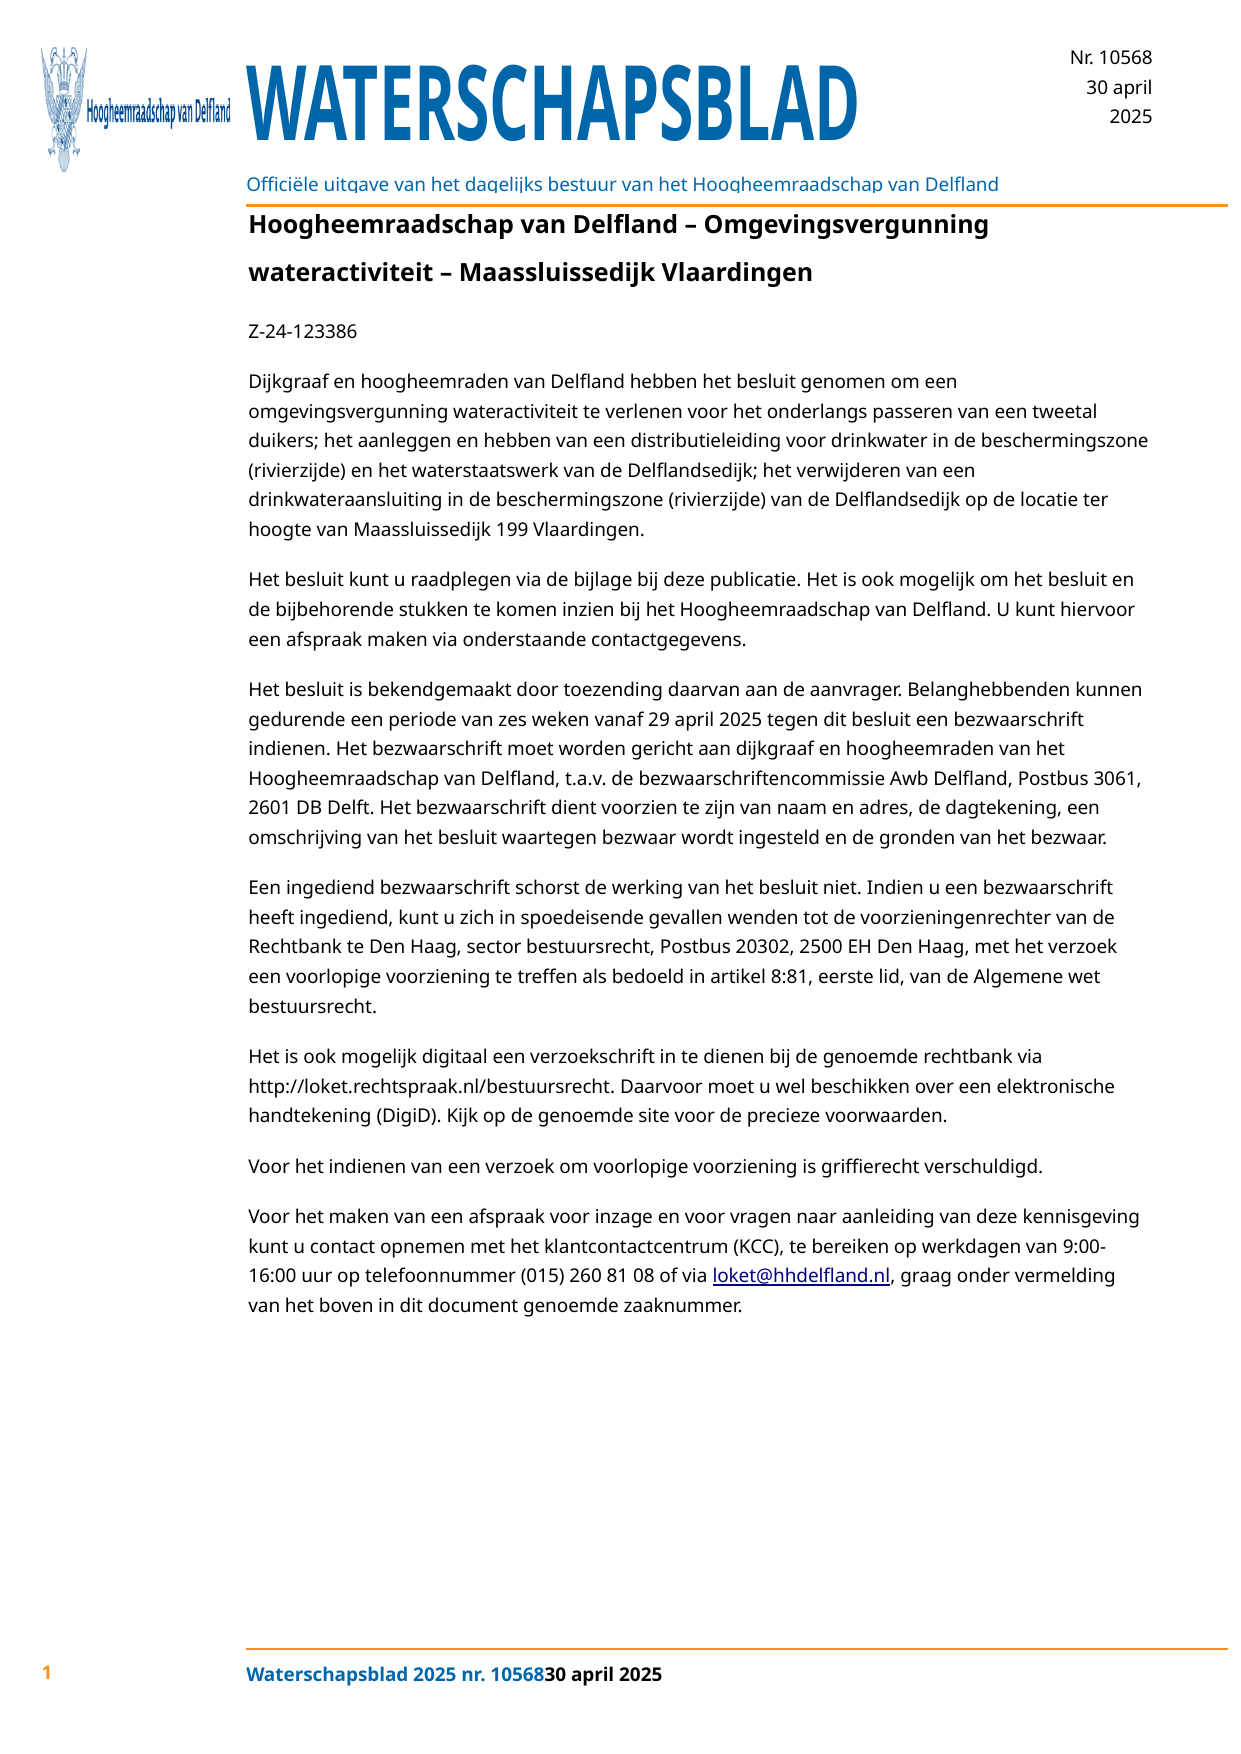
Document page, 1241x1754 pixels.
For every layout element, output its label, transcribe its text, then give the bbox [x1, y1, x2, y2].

text Dijkgraaf en hoogheemraden van Delfland hebben het besluit genomen om een omgevingsvergunning wateractiviteit te verlenen voor het onderlangs passeren van een tweetal duikers; het aanleggen en hebben van een distributieleiding voor drinkwater in de beschermingszone (rivierzijde) en het waterstaatswerk van de Delflandsedijk; het verwijderen van een drinkwateraansluiting in de beschermingszone (rivierzijde) van de Delflandsedijk op de locatie ter hoogte van Maassluissedijk 199 Vlaardingen. [248, 368, 1152, 542]
text Het is ook mogelijk digitaal een verzoekschrift in te dienen bij de genoemde rechtbank via http://loket.rechtspraak.nl/bestuursrecht. Daarvoor moet u wel beschikken over een elektronische handtekening (DigiD). Kijk op de genoemde site voor de precieze voorwaarden. [248, 1043, 1152, 1128]
text Voor het maken van een afspraak voor inzage en voor vragen naar aanleiding van deze kennisgeving kunt u contact opnemen met het klantcontactcentrum (KCC), te bereiken op werkdagen van 9:00-16:00 uur op telefoonnummer (015) 260 81 08 of via loket@hhdelfland.nl, graag onder vermelding van het boven in dit document genoemde zaaknummer. [248, 1203, 1152, 1318]
text Het besluit kunt u raadplegen via de bijlage bij deze publicatie. Het is ook mogelijk om het besluit en de bijbehorende stukken te komen inzien bij het Hoogheemraadschap van Delfland. U kunt hiervoor een afspraak maken via onderstaande contactgegevens. [248, 567, 1152, 652]
text Hoogheemraadschap van Delfland – Omgevingsvergunning wateractiviteit – Maassluissedijk Vlaardingen [248, 207, 1152, 288]
text Z-24-123386 [248, 318, 1152, 344]
text Een ingediend bezwaarschrift schorst de werking van het besluit niet. Indien u een bezwaarschrift heeft ingediend, kunt u zich in spoedeisende gevallen wenden tot de voorzieningenrechter van de Rechtbank te Den Haag, sector bestuursrecht, Postbus 20302, 2500 EH Den Haag, met het verzoek een voorlopige voorziening te treffen als bedoeld in artikel 8:81, eerste lid, van de Algemene wet bestuursrecht. [248, 874, 1152, 1019]
text Het besluit is bekendgemaakt door toezending daarvan aan de aanvrager. Belanghebbenden kunnen gedurende een periode van zes weken vanaf 29 april 2025 tegen dit besluit een bezwaarschrift indienen. Het bezwaarschrift moet worden gericht aan dijkgraaf en hoogheemraden van het Hoogheemraadschap van Delfland, t.a.v. de bezwaarschriftencommissie Awb Delfland, Postbus 3061, 2601 DB Delft. Het bezwaarschrift dient voorzien te zijn van naam en adres, de dagtekening, een omschrijving van het besluit waartegen bezwaar wordt ingesteld en de gronden van het bezwaar. [248, 676, 1152, 850]
picture [41, 47, 231, 172]
text Voor het indienen van een verzoek om voorlopige voorziening is griffierecht verschuldigd. [248, 1153, 1152, 1179]
